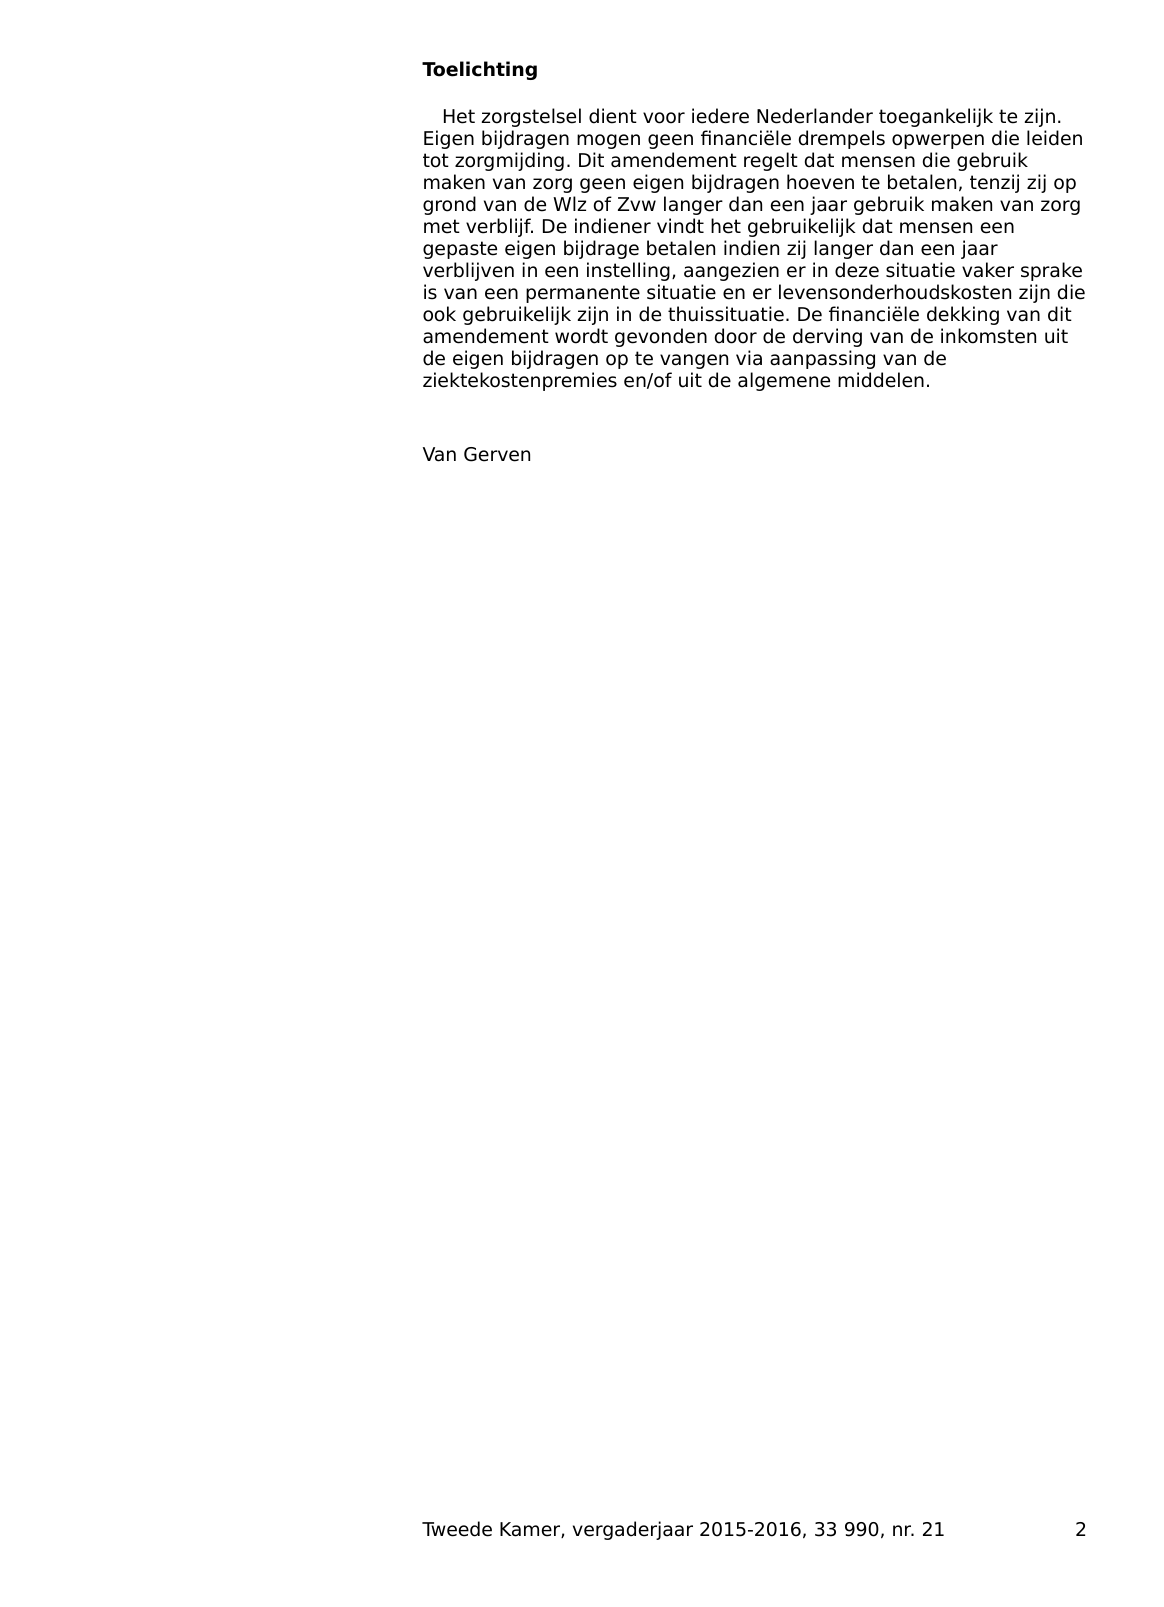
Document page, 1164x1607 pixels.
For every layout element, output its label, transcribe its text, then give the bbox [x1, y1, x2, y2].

text Het zorgstelsel dient voor iedere Nederlander toegankelijk te zijn. Eigen bijdragen mogen geen financiële drempels opwerpen die leiden tot zorgmijding. Dit amendement regelt dat mensen die gebruik maken van zorg geen eigen bijdragen hoeven te betalen, tenzij zij op grond van de Wlz of Zvw langer dan een jaar gebruik maken van zorg met verblijf. De indiener vindt het gebruikelijk dat mensen een gepaste eigen bijdrage betalen indien zij langer dan een jaar verblijven in een instelling, aangezien er in deze situatie vaker sprake is van een permanente situatie en er levensonderhoudskosten zijn die ook gebruikelijk zijn in de thuissituatie. De financiële dekking van dit amendement wordt gevonden door de derving van de inkomsten uit de eigen bijdragen op te vangen via aanpassing van de ziektekostenpremies en/of uit de algemene middelen. [422, 106, 1087, 392]
text Van Gerven [422, 422, 1087, 466]
subtitle Toelichting [422, 59, 1087, 81]
